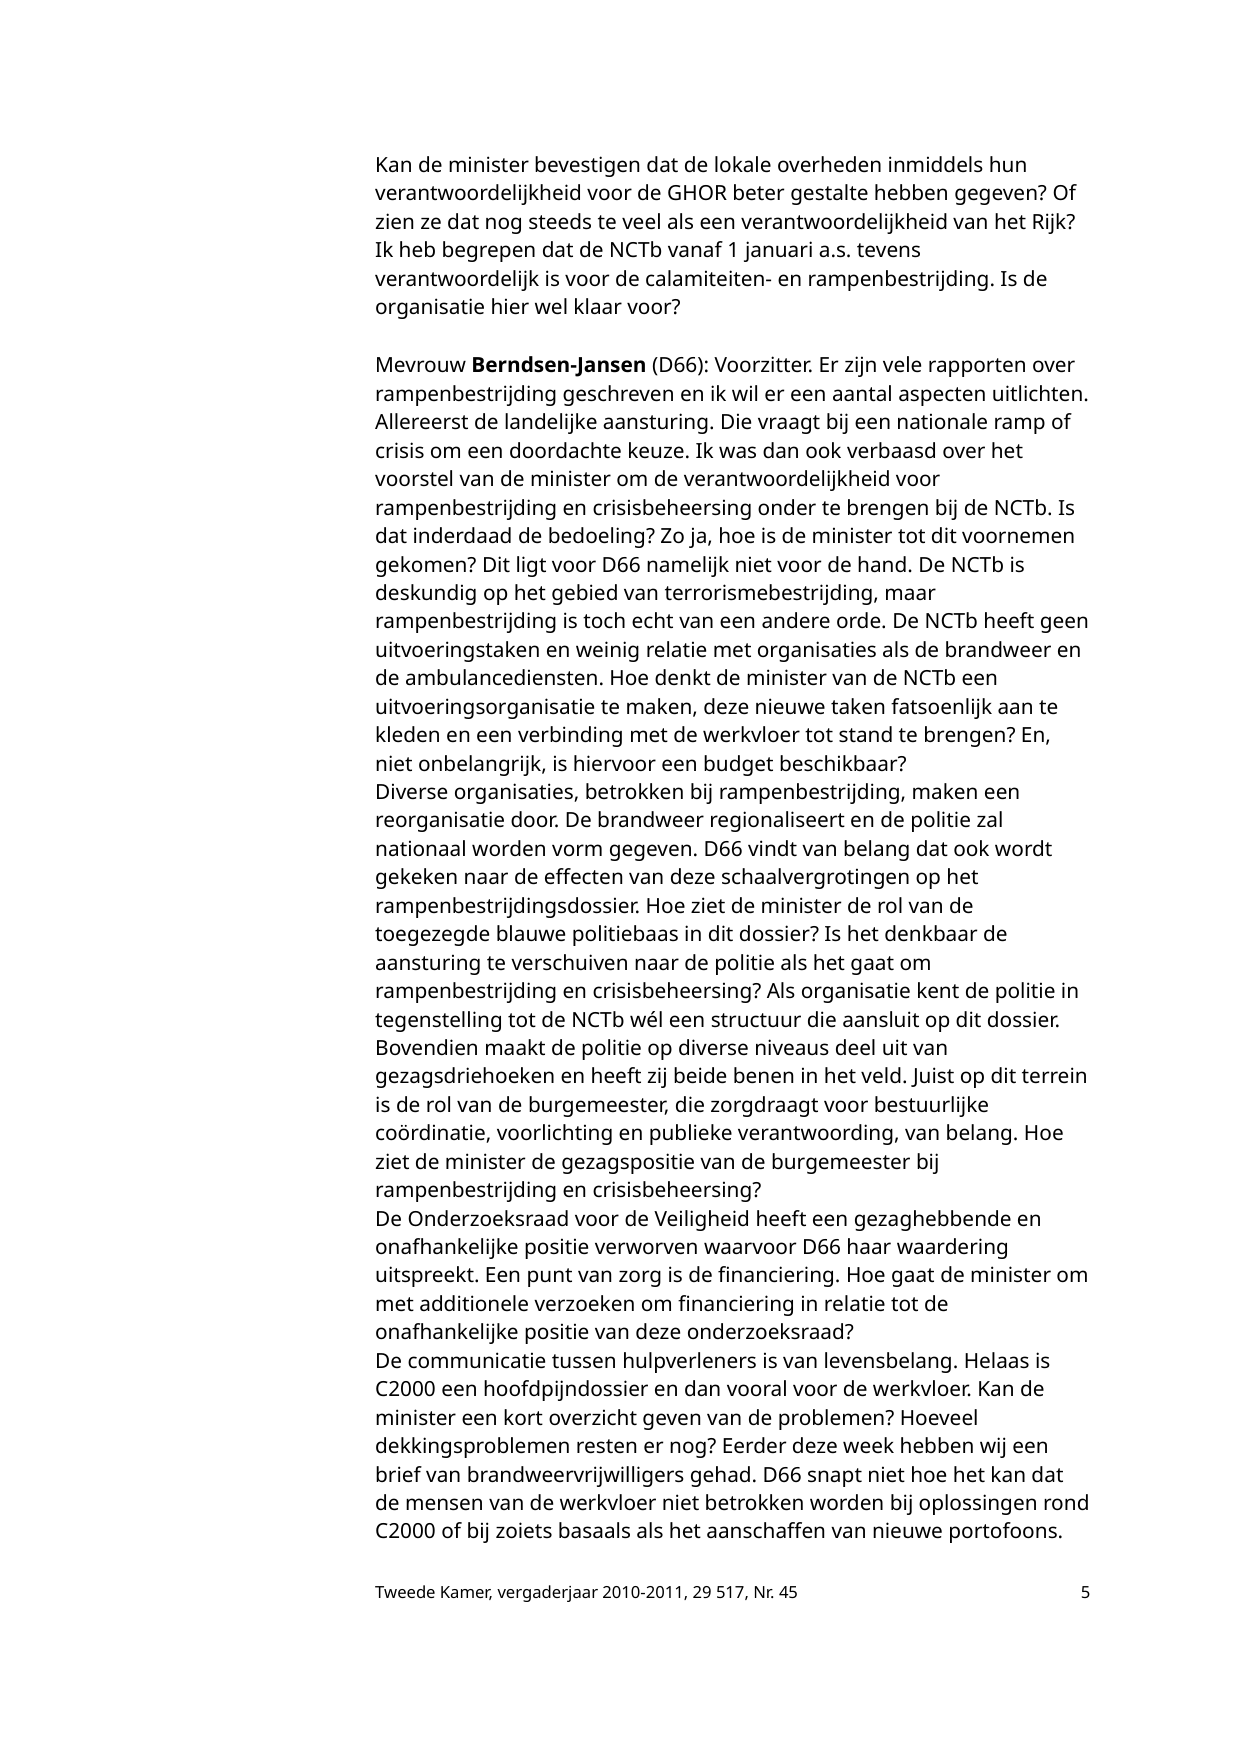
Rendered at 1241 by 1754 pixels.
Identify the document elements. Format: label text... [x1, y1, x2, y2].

text De communicatie tussen hulpverleners is van levensbelang. Helaas is C2000 een hoofdpijndossier en dan vooral voor de werkvloer. Kan de minister een kort overzicht geven van de problemen? Hoeveel dekkingsproblemen resten er nog? Eerder deze week hebben wij een brief van brandweervrijwilligers gehad. D66 snapt niet hoe het kan dat de mensen van de werkvloer niet betrokken worden bij oplossingen rond C2000 of bij zoiets basaals als het aanschaffen van nieuwe portofoons. [375, 1346, 1090, 1545]
text Ik heb begrepen dat de NCTb vanaf 1 januari a.s. tevens verantwoordelijk is voor de calamiteiten- en rampenbestrijding. Is de organisatie hier wel klaar voor? [375, 235, 1090, 321]
text Mevrouw Berndsen-Jansen (D66): Voorzitter. Er zijn vele rapporten over rampenbestrijding geschreven en ik wil er een aantal aspecten uitlichten. Allereerst de landelijke aansturing. Die vraagt bij een nationale ramp of crisis om een doordachte keuze. Ik was dan ook verbaasd over het voorstel van de minister om de verantwoordelijkheid voor rampenbestrijding en crisisbeheersing onder te brengen bij de NCTb. Is dat inderdaad de bedoeling? Zo ja, hoe is de minister tot dit voornemen gekomen? Dit ligt voor D66 namelijk niet voor de hand. De NCTb is deskundig op het gebied van terrorismebestrijding, maar rampenbestrijding is toch echt van een andere orde. De NCTb heeft geen uitvoeringstaken en weinig relatie met organisaties als de brandweer en de ambulancediensten. Hoe denkt de minister van de NCTb een uitvoeringsorganisatie te maken, deze nieuwe taken fatsoenlijk aan te kleden en een verbinding met de werkvloer tot stand te brengen? En, niet onbelangrijk, is hiervoor een budget beschikbaar? [375, 351, 1090, 777]
text Kan de minister bevestigen dat de lokale overheden inmiddels hun verantwoordelijkheid voor de GHOR beter gestalte hebben gegeven? Of zien ze dat nog steeds te veel als een verantwoordelijkheid van het Rijk? [375, 150, 1090, 235]
text Diverse organisaties, betrokken bij rampenbestrijding, maken een reorganisatie door. De brandweer regionaliseert en de politie zal nationaal worden vorm gegeven. D66 vindt van belang dat ook wordt gekeken naar de effecten van deze schaalvergrotingen op het rampenbestrijdingsdossier. Hoe ziet de minister de rol van de toegezegde blauwe politiebaas in dit dossier? Is het denkbaar de aansturing te verschuiven naar de politie als het gaat om rampenbestrijding en crisisbeheersing? Als organisatie kent de politie in tegenstelling tot de NCTb wél een structuur die aansluit op dit dossier. Bovendien maakt de politie op diverse niveaus deel uit van gezagsdriehoeken en heeft zij beide benen in het veld. Juist op dit terrein is de rol van de burgemeester, die zorgdraagt voor bestuurlijke coördinatie, voorlichting en publieke verantwoording, van belang. Hoe ziet de minister de gezagspositie van de burgemeester bij rampenbestrijding en crisisbeheersing? [375, 777, 1090, 1204]
text De Onderzoeksraad voor de Veiligheid heeft een gezaghebbende en onafhankelijke positie verworven waarvoor D66 haar waardering uitspreekt. Een punt van zorg is de financiering. Hoe gaat de minister om met additionele verzoeken om financiering in relatie tot de onafhankelijke positie van deze onderzoeksraad? [375, 1204, 1090, 1346]
